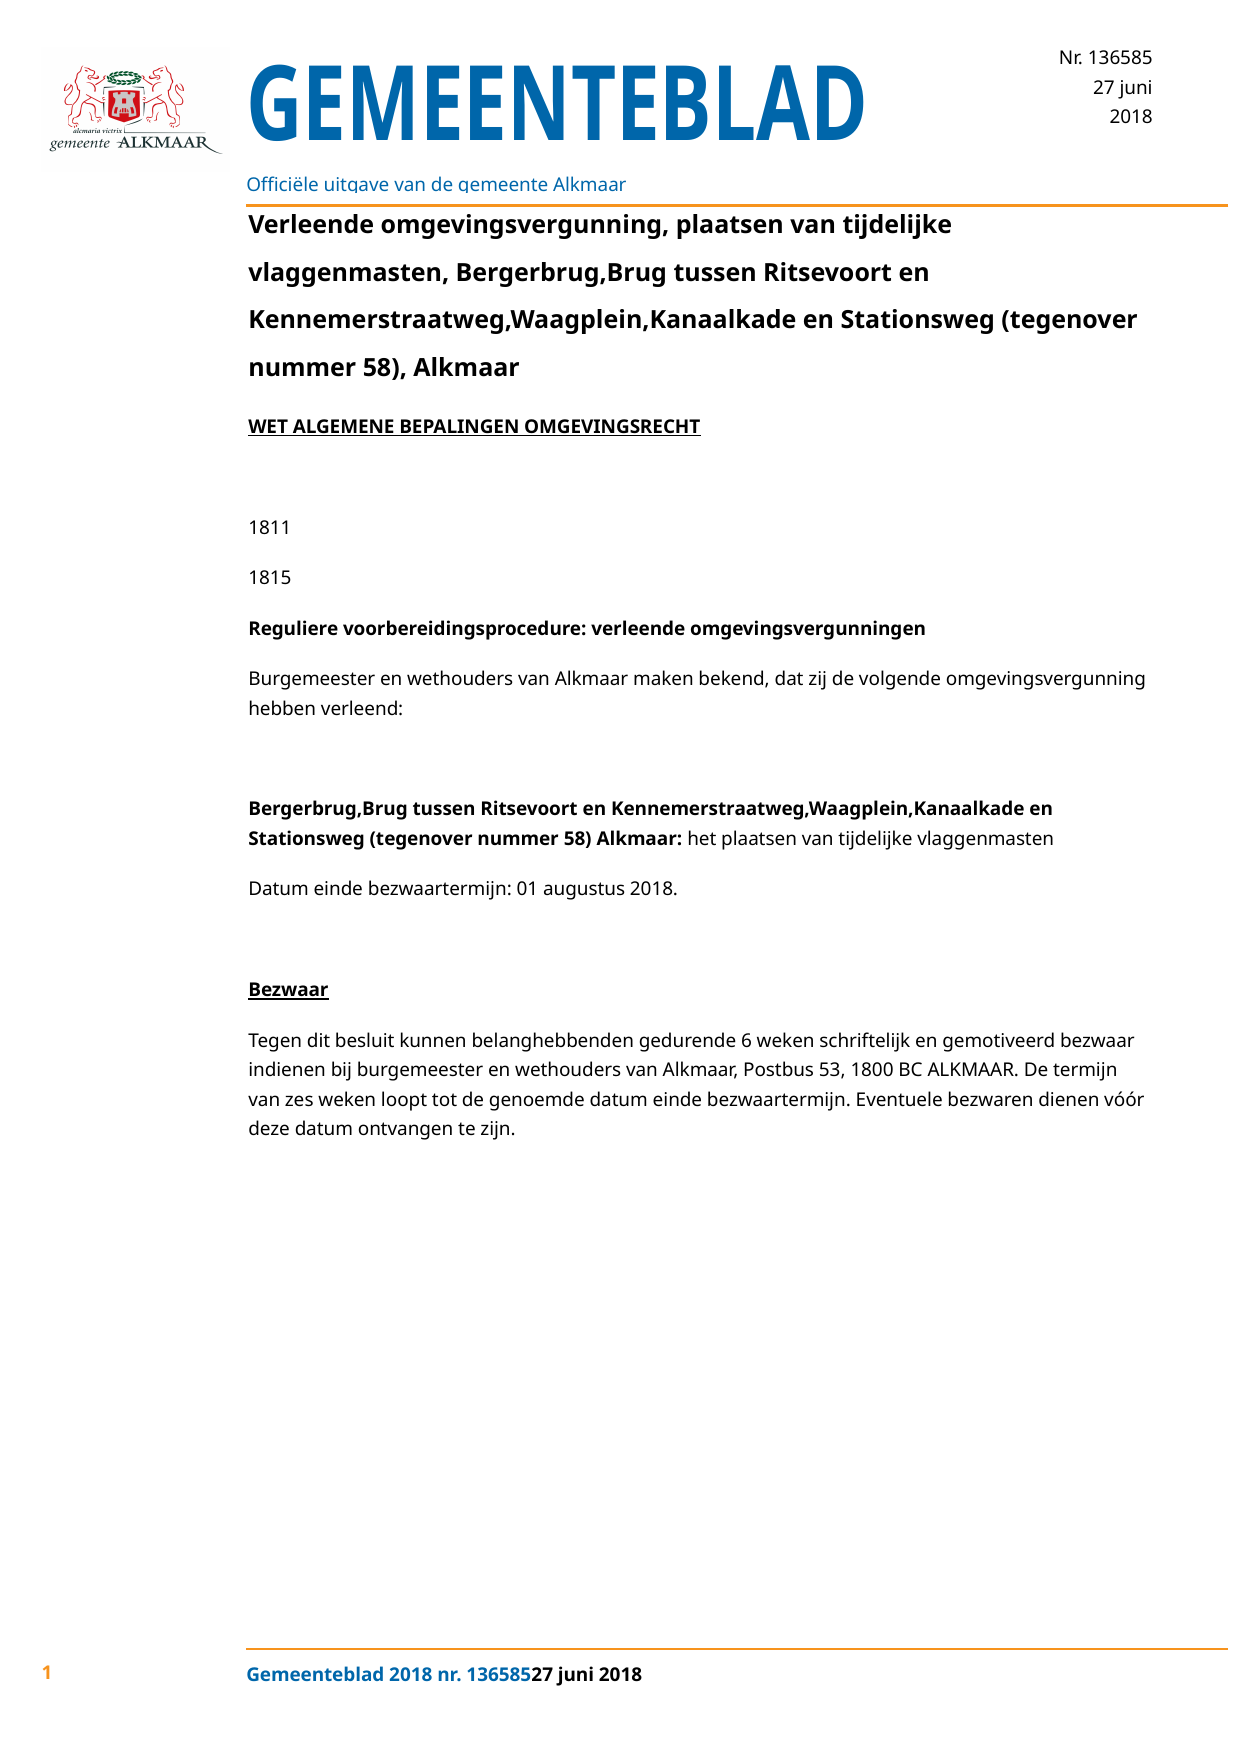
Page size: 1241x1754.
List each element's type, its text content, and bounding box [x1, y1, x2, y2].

text Tegen dit besluit kunnen belanghebbenden gedurende 6 weken schriftelijk en gemotiveerd bezwaar indienen bij burgemeester en wethouders van Alkmaar, Postbus 53, 1800 BC ALKMAAR. De termijn van zes weken loopt tot de genoemde datum einde bezwaartermijn. Eventuele bezwaren dienen vóór deze datum ontvangen te zijn. [248, 1027, 1152, 1141]
text WET ALGEMENE BEPALINGEN OMGEVINGSRECHT [248, 413, 1152, 439]
text Bezwaar [248, 976, 1152, 1002]
text Datum einde bezwaartermijn: 01 augustus 2018. [248, 876, 1152, 901]
picture [41, 47, 231, 172]
text 1811 [248, 514, 1152, 540]
text 1815 [248, 564, 1152, 590]
text Bergerbrug,Brug tussen Ritsevoort en Kennemerstraatweg,Waagplein,Kanaalkade en Stationsweg (tegenover nummer 58) Alkmaar: het plaatsen van tijdelijke vlaggenmasten [248, 796, 1152, 851]
text Reguliere voorbereidingsprocedure: verleende omgevingsvergunningen [248, 615, 1152, 641]
text Burgemeester en wethouders van Alkmaar maken bekend, dat zij de volgende omgevingsvergunning hebben verleend: [248, 665, 1152, 721]
text Verleende omgevingsvergunning, plaatsen van tijdelijke vlaggenmasten, Bergerbrug,Brug tussen Ritsevoort en Kennemerstraatweg,Waagplein,Kanaalkade en Stationsweg (tegenover nummer 58), Alkmaar [248, 207, 1152, 384]
